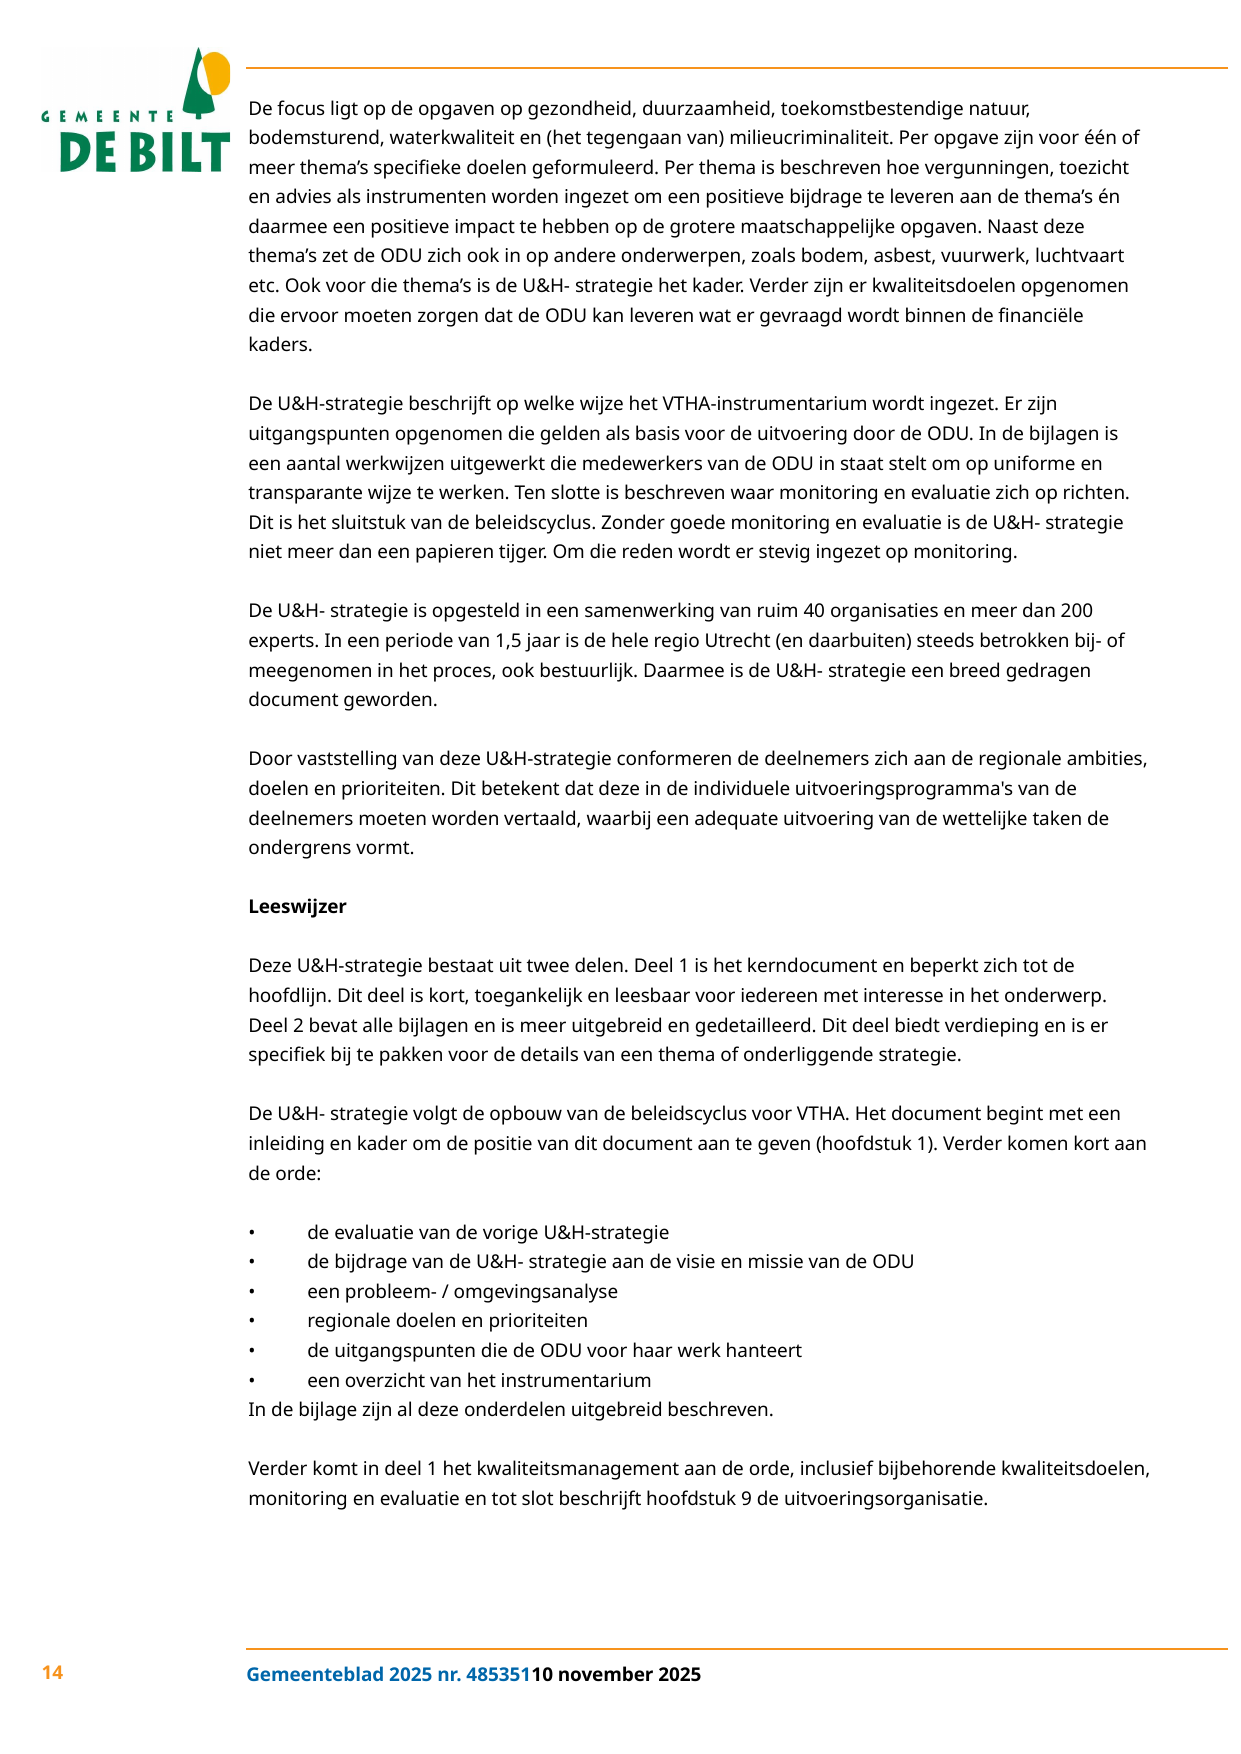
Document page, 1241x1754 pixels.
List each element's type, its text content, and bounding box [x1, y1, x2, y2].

list een overzicht van het instrumentarium [248, 1367, 1152, 1393]
list de uitgangspunten die de ODU voor haar werk hanteert [248, 1337, 1152, 1363]
list de bijdrage van de U&H- strategie aan de visie en missie van de ODU [248, 1248, 1152, 1274]
list een probleem- / omgevingsanalyse [248, 1278, 1152, 1304]
text De U&H- strategie volgt de opbouw van de beleidscyclus voor VTHA. Het document begint met een inleiding en kader om de positie van dit document aan te geven (hoofdstuk 1). Verder komen kort aan de orde: [248, 1101, 1152, 1186]
list de evaluatie van de vorige U&H-strategie [248, 1219, 1152, 1245]
text De U&H-strategie beschrijft op welke wijze het VTHA-instrumentarium wordt ingezet. Er zijn uitgangspunten opgenomen die gelden als basis voor de uitvoering door de ODU. In de bijlagen is een aantal werkwijzen uitgewerkt die medewerkers van de ODU in staat stelt om op uniforme en transparante wijze te werken. Ten slotte is beschreven waar monitoring en evaluatie zich op richten. Dit is het sluitstuk van de beleidscyclus. Zonder goede monitoring en evaluatie is de U&H- strategie niet meer dan een papieren tijger. Om die reden wordt er stevig ingezet op monitoring. [248, 391, 1152, 564]
text Deze U&H-strategie bestaat uit twee delen. Deel 1 is het kerndocument en beperkt zich tot de hoofdlijn. Dit deel is kort, toegankelijk en leesbaar voor iedereen met interesse in het onderwerp. Deel 2 bevat alle bijlagen en is meer uitgebreid en gedetailleerd. Dit deel biedt verdieping en is er specifiek bij te pakken voor de details van een thema of onderliggende strategie. [248, 953, 1152, 1067]
text Door vaststelling van deze U&H-strategie conformeren de deelnemers zich aan de regionale ambities, doelen en prioriteiten. Dit betekent dat deze in de individuele uitvoeringsprogramma's van de deelnemers moeten worden vertaald, waarbij een adequate uitvoering van de wettelijke taken de ondergrens vormt. [248, 746, 1152, 860]
text De focus ligt op de opgaven op gezondheid, duurzaamheid, toekomstbestendige natuur, bodemsturend, waterkwaliteit en (het tegengaan van) milieucriminaliteit. Per opgave zijn voor één of meer thema’s specifieke doelen geformuleerd. Per thema is beschreven hoe vergunningen, toezicht en advies als instrumenten worden ingezet om een positieve bijdrage te leveren aan de thema’s én daarmee een positieve impact te hebben op de grotere maatschappelijke opgaven. Naast deze thema’s zet de ODU zich ook in op andere onderwerpen, zoals bodem, asbest, vuurwerk, luchtvaart etc. Ook voor die thema’s is de U&H- strategie het kader. Verder zijn er kwaliteitsdoelen opgenomen die ervoor moeten zorgen dat de ODU kan leveren wat er gevraagd wordt binnen de financiële kaders. [248, 95, 1152, 357]
picture [41, 47, 231, 172]
list regionale doelen en prioriteiten [248, 1308, 1152, 1333]
text Leeswijzer [248, 893, 1152, 919]
text Verder komt in deel 1 het kwaliteitsmanagement aan de orde, inclusief bijbehorende kwaliteitsdoelen, monitoring en evaluatie en tot slot beschrijft hoofdstuk 9 de uitvoeringsorganisatie. [248, 1456, 1152, 1511]
text In de bijlage zijn al deze onderdelen uitgebreid beschreven. [248, 1396, 1152, 1422]
text De U&H- strategie is opgesteld in een samenwerking van ruim 40 organisaties en meer dan 200 experts. In een periode van 1,5 jaar is de hele regio Utrecht (en daarbuiten) steeds betrokken bij- of meegenomen in het proces, ook bestuurlijk. Daarmee is de U&H- strategie een breed gedragen document geworden. [248, 598, 1152, 712]
